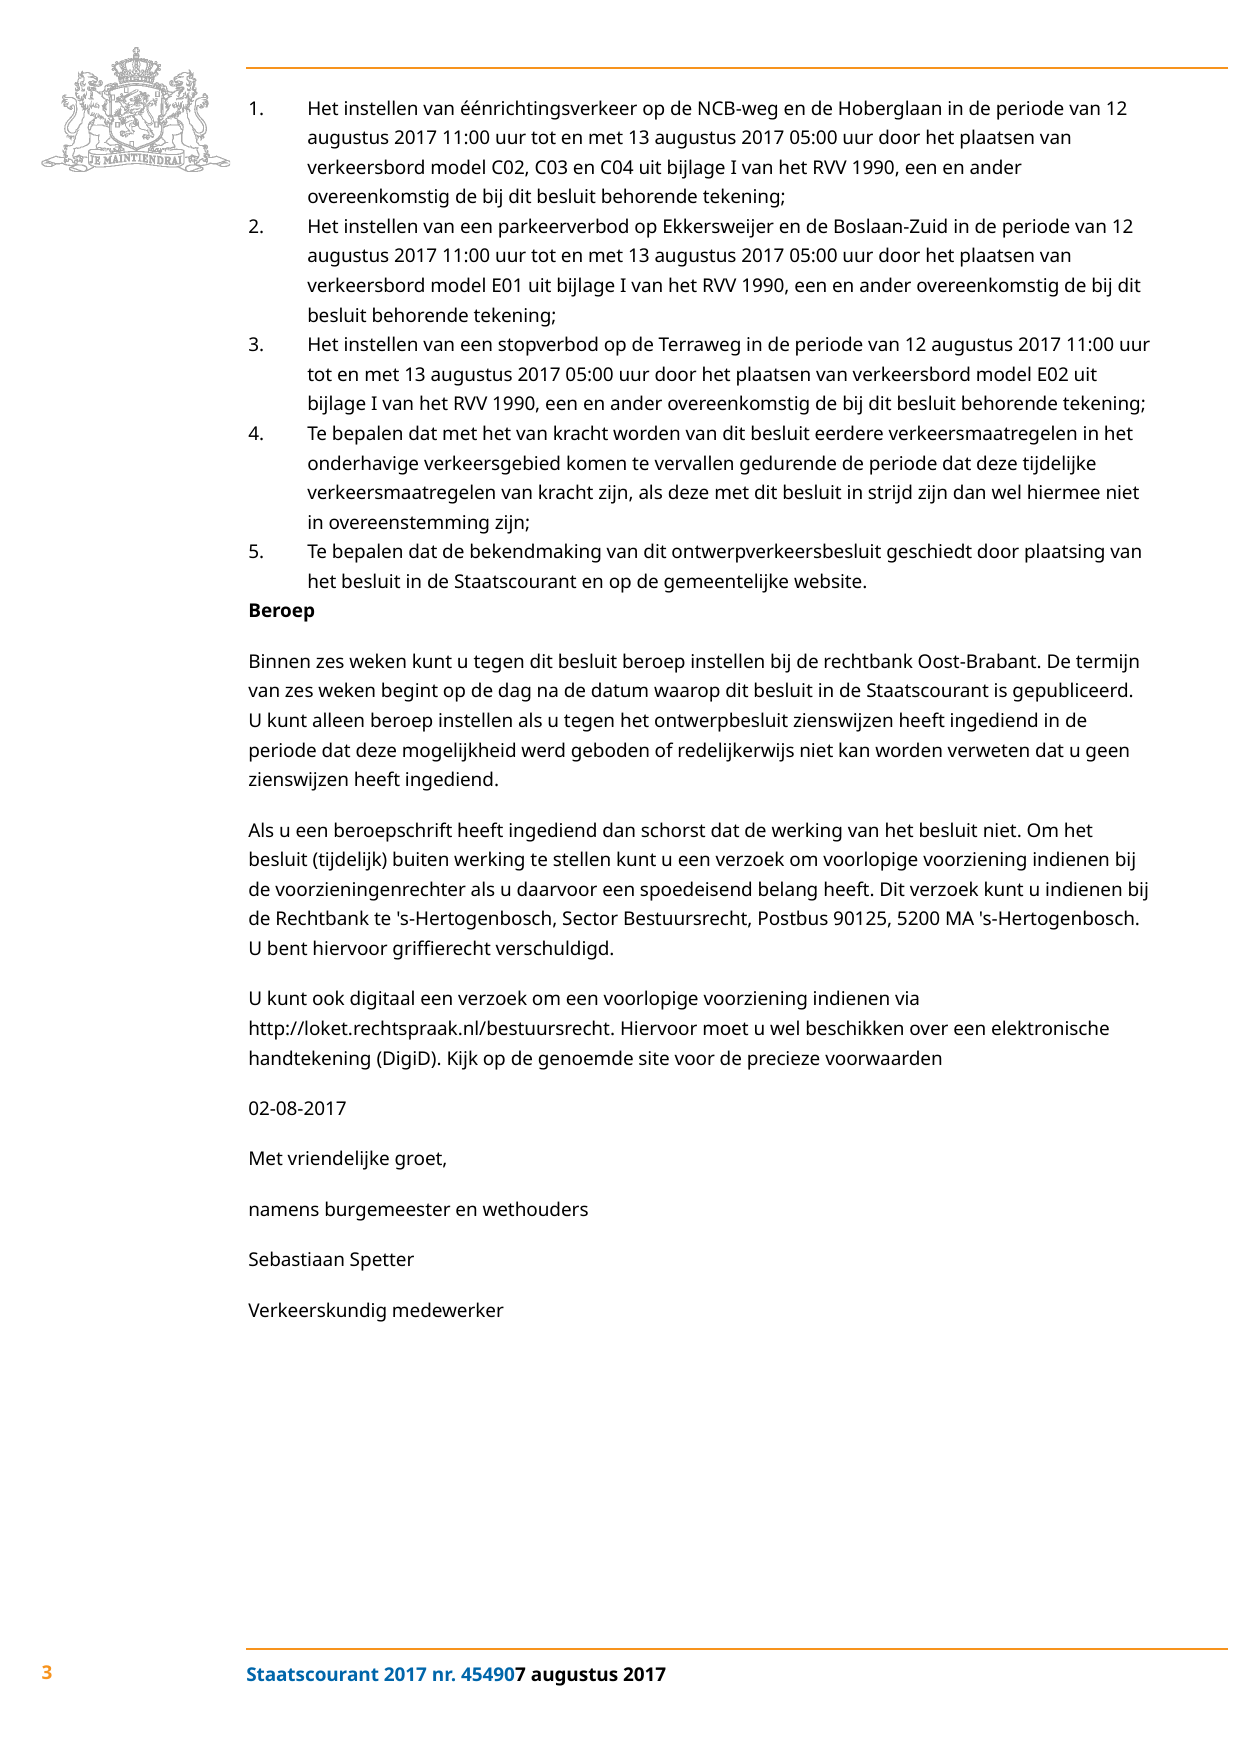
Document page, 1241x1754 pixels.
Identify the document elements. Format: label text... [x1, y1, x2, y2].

picture [41, 47, 231, 172]
text Met vriendelijke groet, [248, 1146, 1152, 1171]
text Verkeerskundig medewerker [248, 1297, 1152, 1323]
text U kunt ook digitaal een verzoek om een voorlopige voorziening indienen via http://loket.rechtspraak.nl/bestuursrecht. Hiervoor moet u wel beschikken over een elektronische handtekening (DigiD). Kijk op de genoemde site voor de precieze voorwaarden [248, 986, 1152, 1071]
text Beroep [248, 598, 1152, 623]
text namens burgemeester en wethouders [248, 1196, 1152, 1222]
list Het instellen van éénrichtingsverkeer op de NCB-weg en de Hoberglaan in de periode van 12 augustus 2017 11:00 uur tot en met 13 augustus 2017 05:00 uur door het plaatsen van verkeersbord model C02, C03 en C04 uit bijlage I van het RVV 1990, een en ander overeenkomstig de bij dit besluit behorende tekening; [248, 95, 1152, 209]
text Binnen zes weken kunt u tegen dit besluit beroep instellen bij de rechtbank Oost-Brabant. De termijn van zes weken begint op de dag na de datum waarop dit besluit in de Staatscourant is gepubliceerd. U kunt alleen beroep instellen als u tegen het ontwerpbesluit zienswijzen heeft ingediend in de periode dat deze mogelijkheid werd geboden of redelijkerwijs niet kan worden verweten dat u geen zienswijzen heeft ingediend. [248, 648, 1152, 792]
text Sebastiaan Spetter [248, 1246, 1152, 1272]
text 02-08-2017 [248, 1095, 1152, 1121]
list Te bepalen dat de bekendmaking van dit ontwerpverkeersbesluit geschiedt door plaatsing van het besluit in de Staatscourant en op de gemeentelijke website. [248, 538, 1152, 594]
list Het instellen van een stopverbod op de Terraweg in de periode van 12 augustus 2017 11:00 uur tot en met 13 augustus 2017 05:00 uur door het plaatsen van verkeersbord model E02 uit bijlage I van het RVV 1990, een en ander overeenkomstig de bij dit besluit behorende tekening; [248, 331, 1152, 416]
list Te bepalen dat met het van kracht worden van dit besluit eerdere verkeersmaatregelen in het onderhavige verkeersgebied komen te vervallen gedurende de periode dat deze tijdelijke verkeersmaatregelen van kracht zijn, als deze met dit besluit in strijd zijn dan wel hiermee niet in overeenstemming zijn; [248, 420, 1152, 535]
text Als u een beroepschrift heeft ingediend dan schorst dat de werking van het besluit niet. Om het besluit (tijdelijk) buiten werking te stellen kunt u een verzoek om voorlopige voorziening indienen bij de voorzieningenrechter als u daarvoor een spoedeisend belang heeft. Dit verzoek kunt u indienen bij de Rechtbank te 's-Hertogenbosch, Sector Bestuursrecht, Postbus 90125, 5200 MA 's-Hertogenbosch. U bent hiervoor griffierecht verschuldigd. [248, 817, 1152, 961]
list Het instellen van een parkeerverbod op Ekkersweijer en de Boslaan-Zuid in de periode van 12 augustus 2017 11:00 uur tot en met 13 augustus 2017 05:00 uur door het plaatsen van verkeersbord model E01 uit bijlage I van het RVV 1990, een en ander overeenkomstig de bij dit besluit behorende tekening; [248, 213, 1152, 328]
